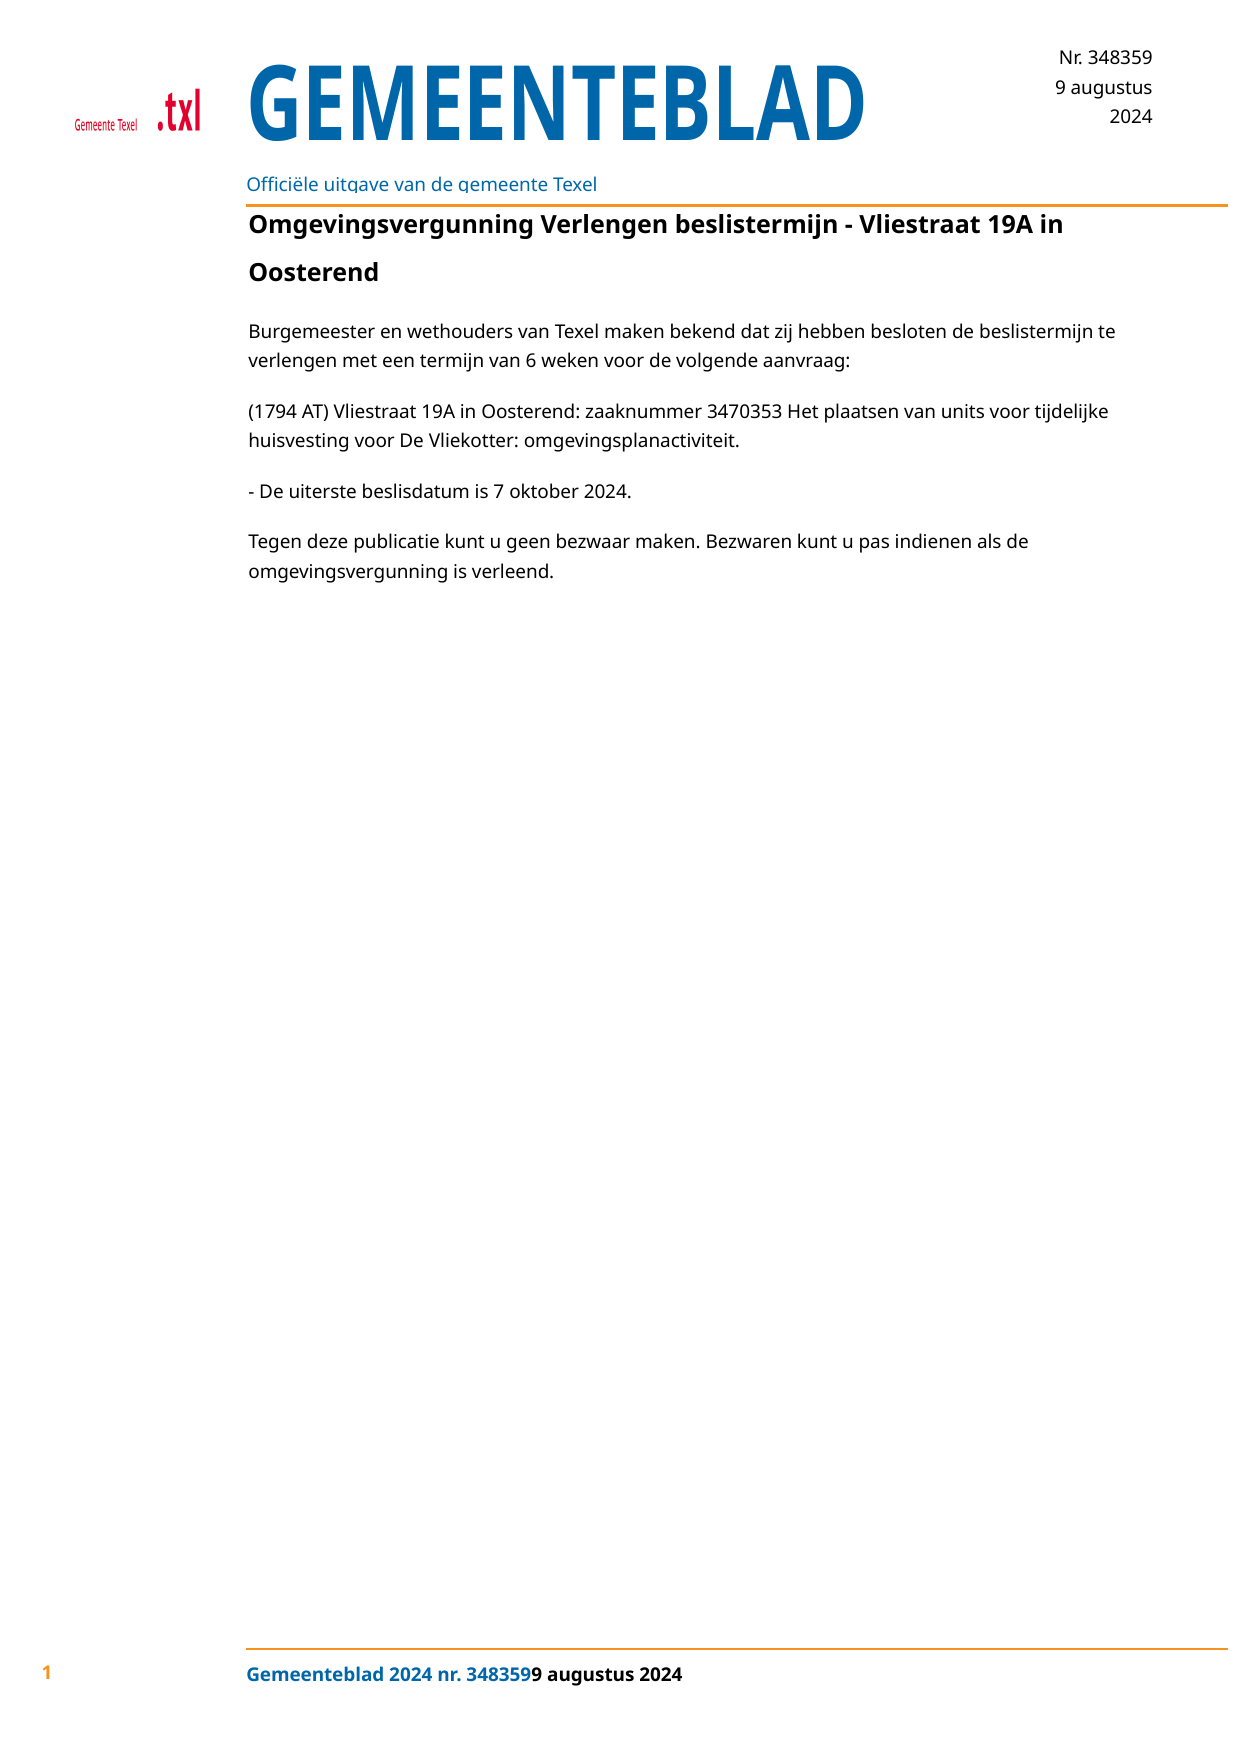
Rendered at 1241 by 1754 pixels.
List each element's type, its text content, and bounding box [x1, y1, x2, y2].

text (1794 AT) Vliestraat 19A in Oosterend: zaaknummer 3470353 Het plaatsen van units voor tijdelijke huisvesting voor De Vliekotter: omgevingsplanactiviteit. [248, 398, 1152, 453]
text Omgevingsvergunning Verlengen beslistermijn - Vliestraat 19A in Oosterend [248, 207, 1152, 288]
text - De uiterste beslisdatum is 7 oktober 2024. [248, 478, 1152, 504]
text Tegen deze publicatie kunt u geen bezwaar maken. Bezwaren kunt u pas indienen als de omgevingsvergunning is verleend. [248, 528, 1152, 584]
picture [41, 47, 231, 172]
text Burgemeester en wethouders van Texel maken bekend dat zij hebben besloten de beslistermijn te verlengen met een termijn van 6 weken voor de volgende aanvraag: [248, 318, 1152, 373]
